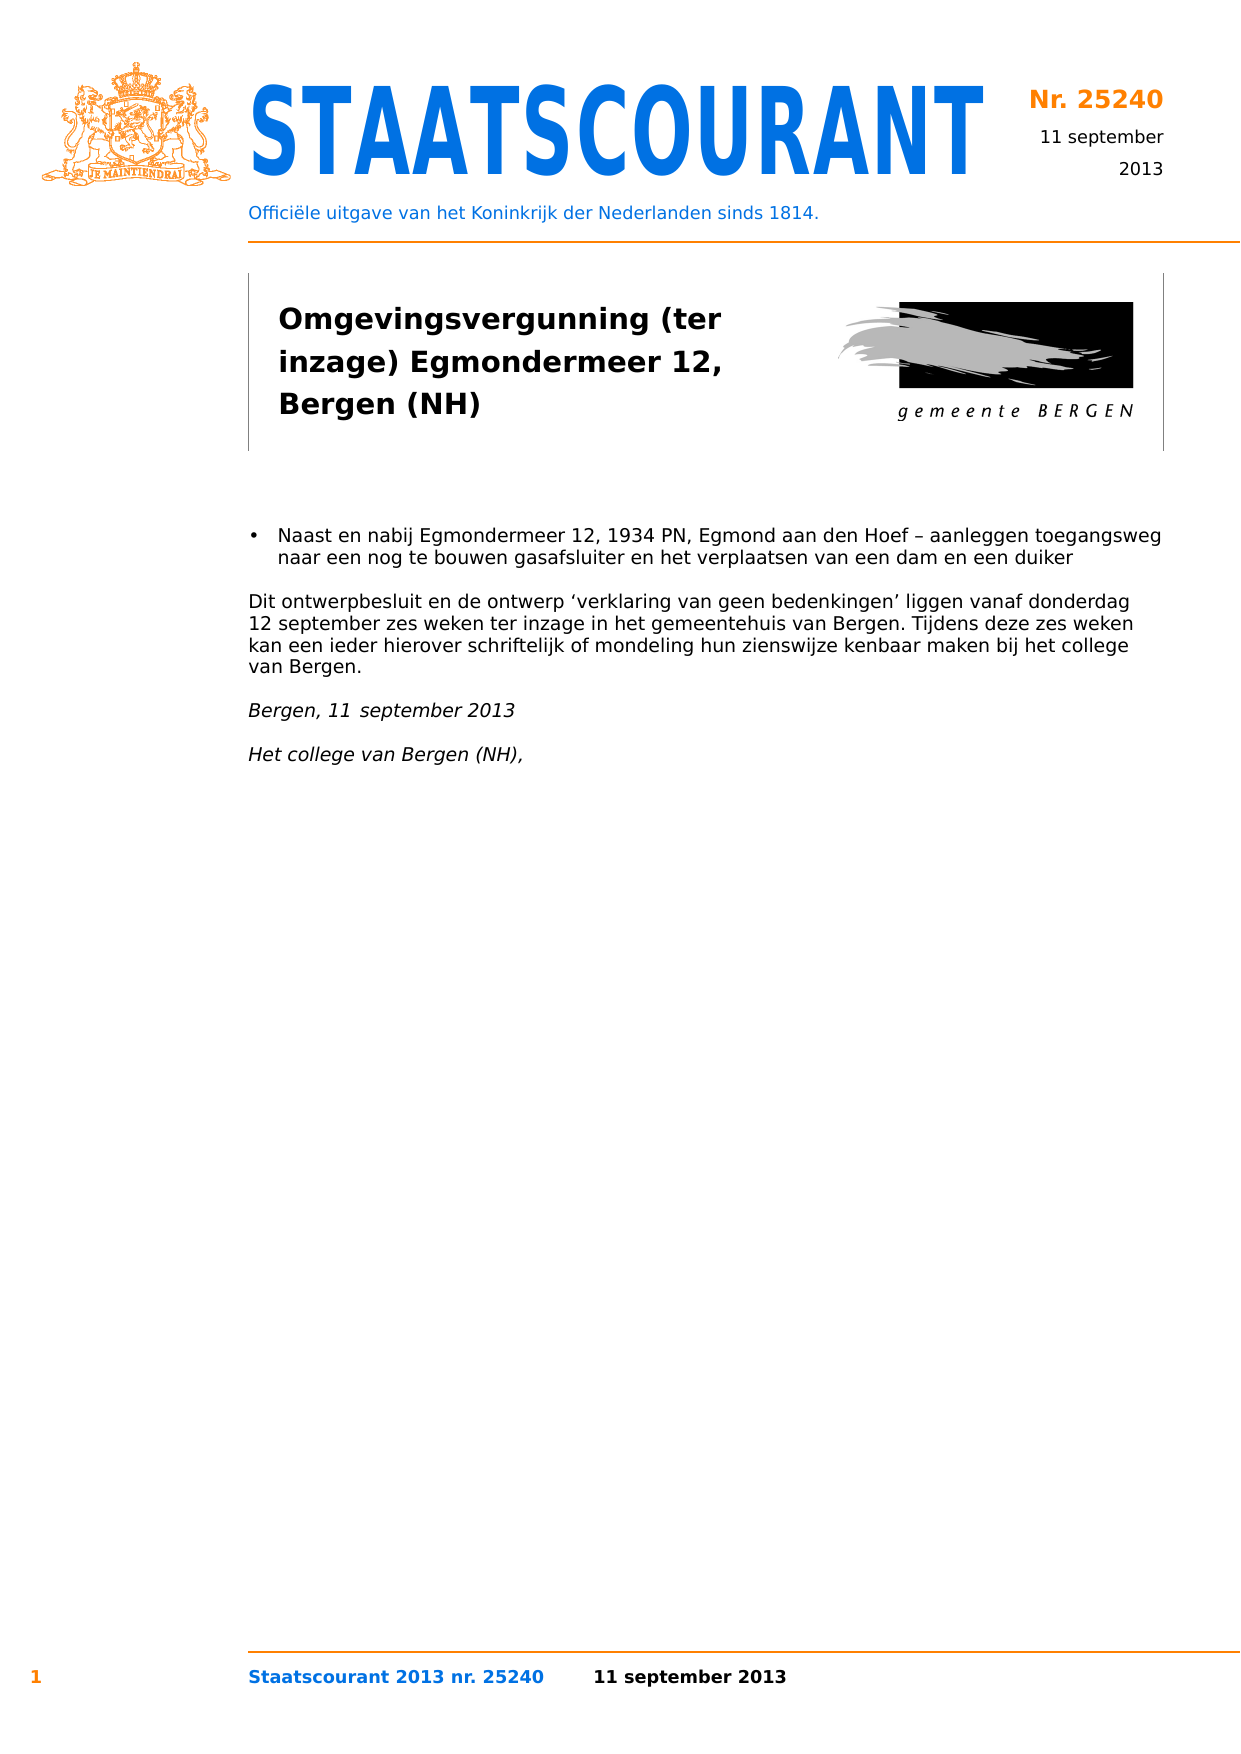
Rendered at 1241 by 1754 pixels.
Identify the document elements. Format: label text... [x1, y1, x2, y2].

picture [838, 302, 1134, 421]
table_cell 11 september [998, 121, 1240, 153]
table_header Nr. 25240 [998, 62, 1240, 121]
text Dit ontwerpbesluit en de ontwerp ‘verklaring van geen bedenkingen’ liggen vanaf donderdag 12 september zes weken ter inzage in het gemeentehuis van Bergen. Tijdens deze zes weken kan een ieder hierover schriftelijk of mondeling hun zienswijze kenbaar maken bij het college van Bergen. [248, 591, 1163, 678]
text Bergen, 11 september 2013 [248, 700, 1163, 722]
table_header [25, 62, 248, 241]
text • Naast en nabij Egmondermeer 12, 1934 PN, Egmond aan den Hoef – aanleggen toegangsweg naar een nog te bouwen gasafsluiter en het verplaatsen van een dam en een duiker [248, 525, 1163, 569]
text Het college van Bergen (NH), [248, 744, 1163, 766]
table_header STAATSCOURANT [248, 62, 998, 203]
table_cell 2013 [998, 153, 1240, 203]
table_cell Officiële uitgave van het Koninkrijk der Nederlanden sinds 1814. [248, 203, 1240, 241]
picture [41, 62, 231, 186]
subtitle Omgevingsvergunning (ter inzage) Egmondermeer 12, Bergen (NH) [249, 273, 1163, 451]
